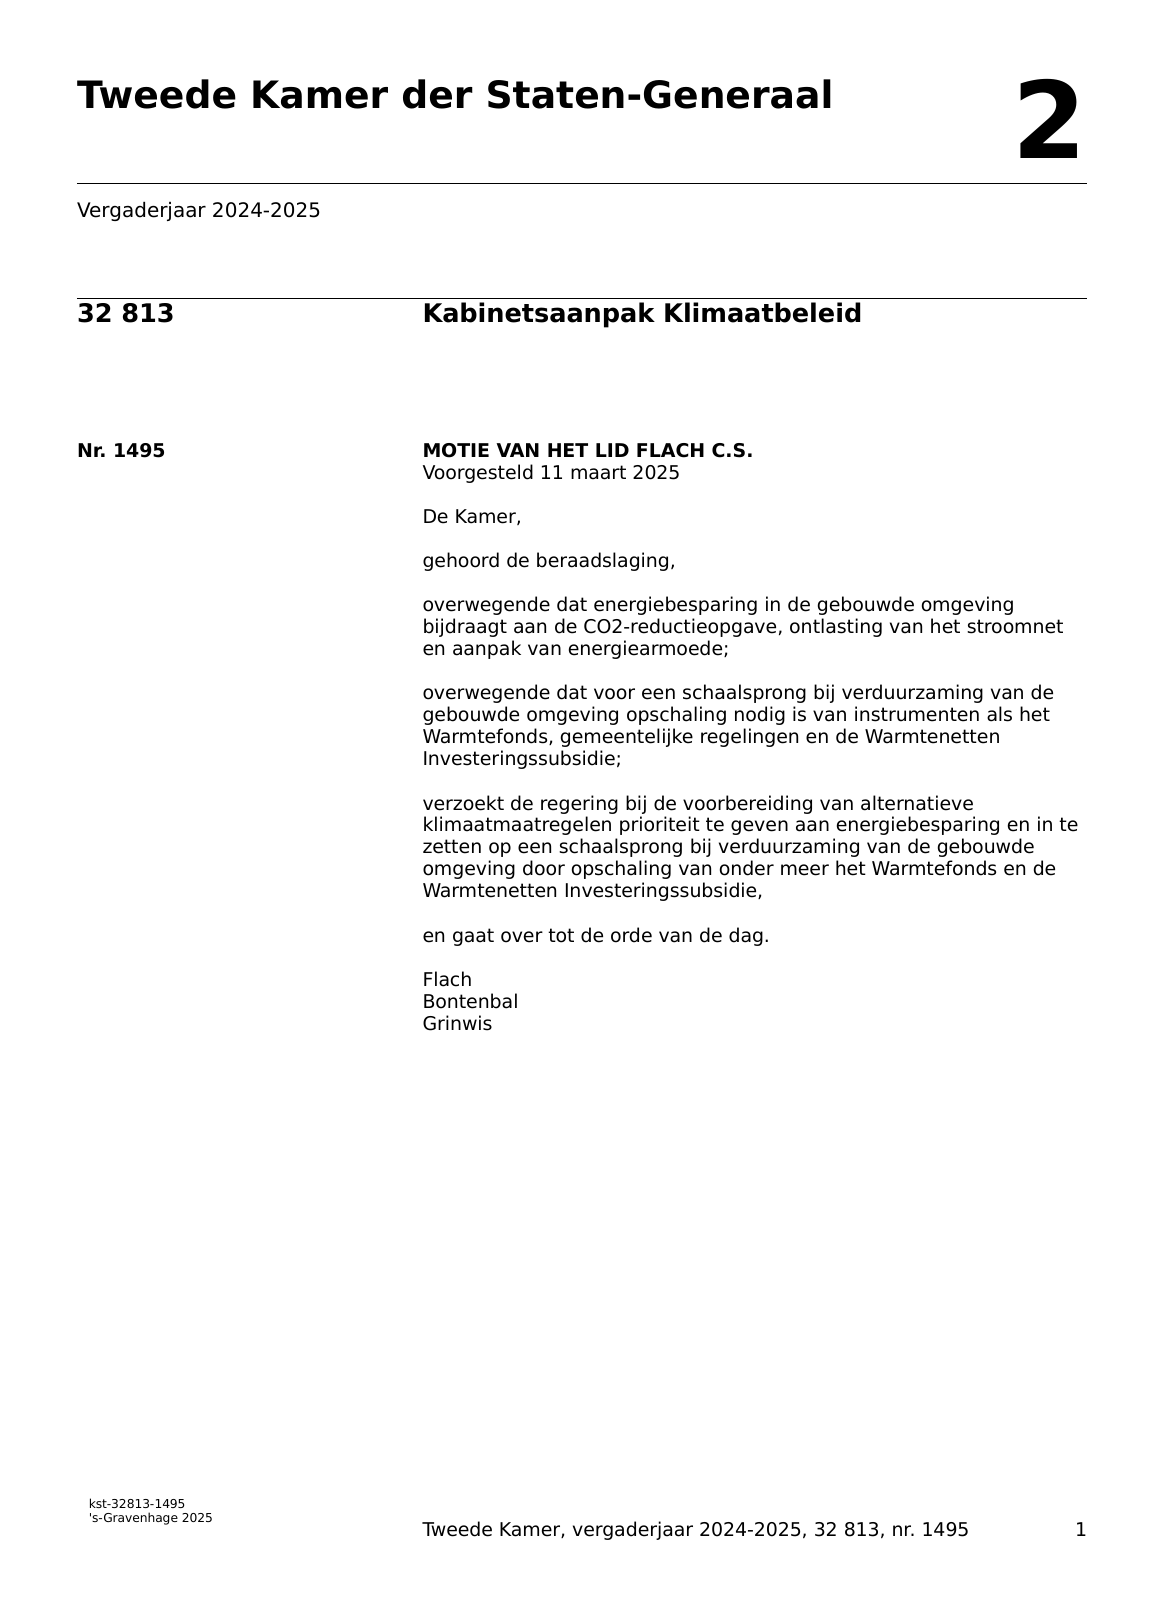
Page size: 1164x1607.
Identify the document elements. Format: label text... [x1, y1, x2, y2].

text Flach [422, 969, 1087, 991]
text gehoord de beraadslaging, [422, 550, 1087, 572]
table_header 2 [886, 59, 1087, 183]
table_header Tweede Kamer der Staten-Generaal [77, 59, 886, 183]
text 's-Gravenhage 2025 [88, 1511, 323, 1525]
text overwegende dat voor een schaalsprong bij verduurzaming van de gebouwde omgeving opschaling nodig is van instrumenten als het Warmtefonds, gemeentelijke regelingen en de Warmtenetten Investeringssubsidie; [422, 682, 1087, 770]
text verzoekt de regering bij de voorbereiding van alternatieve klimaatmaatregelen prioriteit te geven aan energiebesparing en in te zetten op een schaalsprong bij verduurzaming van de gebouwde omgeving door opschaling van onder meer het Warmtefonds en de Warmtenetten Investeringssubsidie, [422, 792, 1087, 902]
text Voorgesteld 11 maart 2025 [422, 462, 1087, 484]
text De Kamer, [422, 506, 1087, 528]
text kst-32813-1495 [88, 1497, 323, 1511]
text Bontenbal [422, 991, 1087, 1013]
table_cell Vergaderjaar 2024-2025 [77, 184, 1087, 298]
subtitle 32 813 Kabinetsaanpak Klimaatbeleid [77, 299, 1087, 329]
text overwegende dat energiebesparing in de gebouwde omgeving bijdraagt aan de CO2-reductieopgave, ontlasting van het stroomnet en aanpak van energiearmoede; [422, 594, 1087, 660]
text Grinwis [422, 1013, 1087, 1034]
subtitle Nr. 1495 MOTIE VAN HET LID FLACH C.S. [77, 440, 1087, 462]
text en gaat over tot de orde van de dag. [422, 924, 1087, 946]
